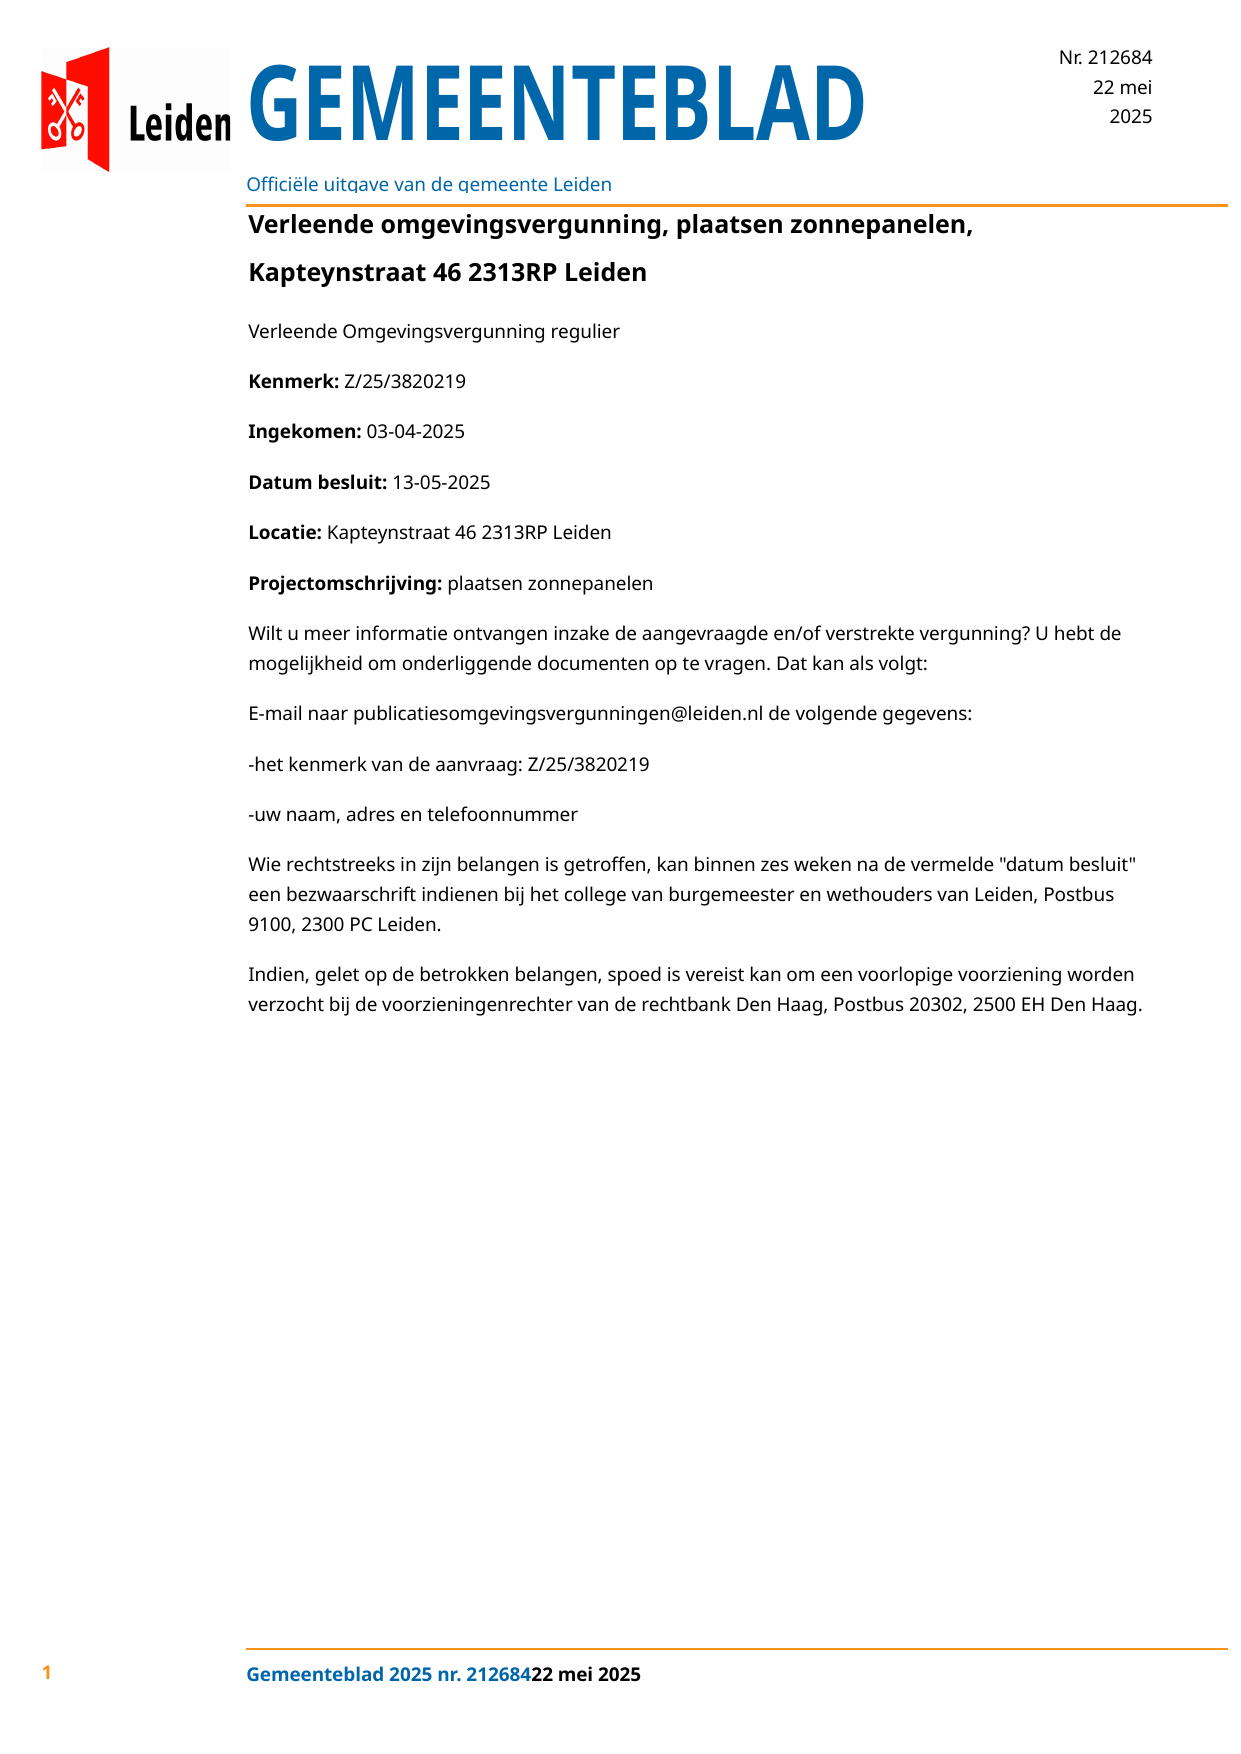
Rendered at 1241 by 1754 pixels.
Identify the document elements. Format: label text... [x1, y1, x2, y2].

text Locatie: Kapteynstraat 46 2313RP Leiden [248, 519, 1152, 545]
text Projectomschrijving: plaatsen zonnepanelen [248, 570, 1152, 596]
text Datum besluit: 13-05-2025 [248, 469, 1152, 495]
text Kenmerk: Z/25/3820219 [248, 368, 1152, 394]
text Wilt u meer informatie ontvangen inzake de aangevraagde en/of verstrekte vergunning? U hebt de mogelijkheid om onderliggende documenten op te vragen. Dat kan als volgt: [248, 620, 1152, 676]
text Indien, gelet op de betrokken belangen, spoed is vereist kan om een voorlopige voorziening worden verzocht bij de voorzieningenrechter van de rechtbank Den Haag, Postbus 20302, 2500 EH Den Haag. [248, 961, 1152, 1017]
text Verleende omgevingsvergunning, plaatsen zonnepanelen, Kapteynstraat 46 2313RP Leiden [248, 207, 1152, 288]
text E-mail naar publicatiesomgevingsvergunningen@leiden.nl de volgende gegevens: [248, 700, 1152, 726]
text -uw naam, adres en telefoonnummer [248, 801, 1152, 827]
text Ingekomen: 03-04-2025 [248, 419, 1152, 444]
text Verleende Omgevingsvergunning regulier [248, 318, 1152, 344]
picture [41, 47, 231, 172]
text -het kenmerk van de aanvraag: Z/25/3820219 [248, 751, 1152, 777]
text Wie rechtstreeks in zijn belangen is getroffen, kan binnen zes weken na de vermelde "datum besluit" een bezwaarschrift indienen bij het college van burgemeester en wethouders van Leiden, Postbus 9100, 2300 PC Leiden. [248, 852, 1152, 937]
